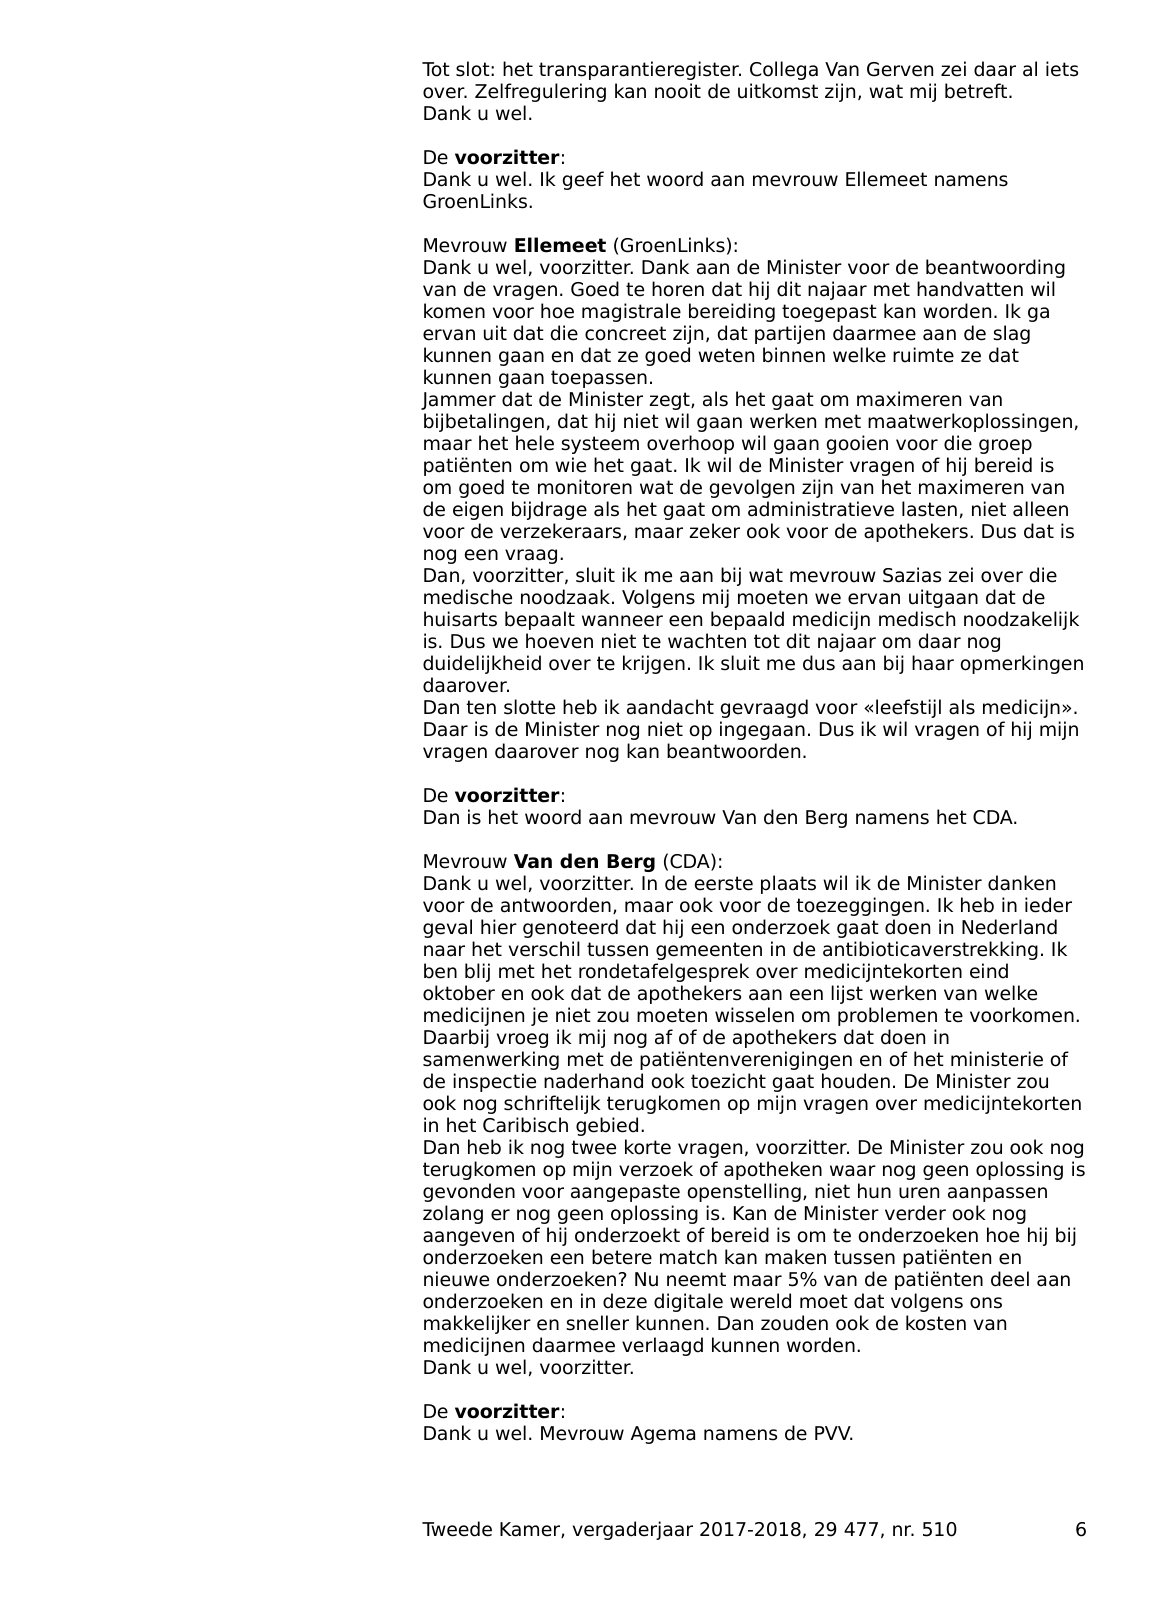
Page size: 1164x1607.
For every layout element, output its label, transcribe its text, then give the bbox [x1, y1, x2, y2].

text Dan ten slotte heb ik aandacht gevraagd voor «leefstijl als medicijn». Daar is de Minister nog niet op ingegaan. Dus ik wil vragen of hij mijn vragen daarover nog kan beantwoorden. [422, 697, 1087, 763]
text Dank u wel. Mevrouw Agema namens de PVV. [422, 1423, 1087, 1445]
text Dan heb ik nog twee korte vragen, voorzitter. De Minister zou ook nog terugkomen op mijn verzoek of apotheken waar nog geen oplossing is gevonden voor aangepaste openstelling, niet hun uren aanpassen zolang er nog geen oplossing is. Kan de Minister verder ook nog aangeven of hij onderzoekt of bereid is om te onderzoeken hoe hij bij onderzoeken een betere match kan maken tussen patiënten en nieuwe onderzoeken? Nu neemt maar 5% van de patiënten deel aan onderzoeken en in deze digitale wereld moet dat volgens ons makkelijker en sneller kunnen. Dan zouden ook de kosten van medicijnen daarmee verlaagd kunnen worden. [422, 1137, 1087, 1357]
text Tot slot: het transparantieregister. Collega Van Gerven zei daar al iets over. Zelfregulering kan nooit de uitkomst zijn, wat mij betreft. [422, 59, 1087, 103]
text Mevrouw Ellemeet (GroenLinks): [422, 235, 1087, 257]
text Dan, voorzitter, sluit ik me aan bij wat mevrouw Sazias zei over die medische noodzaak. Volgens mij moeten we ervan uitgaan dat de huisarts bepaalt wanneer een bepaald medicijn medisch noodzakelijk is. Dus we hoeven niet te wachten tot dit najaar om daar nog duidelijkheid over te krijgen. Ik sluit me dus aan bij haar opmerkingen daarover. [422, 565, 1087, 697]
text Dan is het woord aan mevrouw Van den Berg namens het CDA. [422, 807, 1087, 829]
text Dank u wel. Ik geef het woord aan mevrouw Ellemeet namens GroenLinks. [422, 169, 1087, 213]
text Dank u wel, voorzitter. In de eerste plaats wil ik de Minister danken voor de antwoorden, maar ook voor de toezeggingen. Ik heb in ieder geval hier genoteerd dat hij een onderzoek gaat doen in Nederland naar het verschil tussen gemeenten in de antibioticaverstrekking. Ik ben blij met het rondetafelgesprek over medicijntekorten eind oktober en ook dat de apothekers aan een lijst werken van welke medicijnen je niet zou moeten wisselen om problemen te voorkomen. Daarbij vroeg ik mij nog af of de apothekers dat doen in samenwerking met de patiëntenverenigingen en of het ministerie of de inspectie naderhand ook toezicht gaat houden. De Minister zou ook nog schriftelijk terugkomen op mijn vragen over medicijntekorten in het Caribisch gebied. [422, 873, 1087, 1137]
text Mevrouw Van den Berg (CDA): [422, 851, 1087, 873]
text De voorzitter: [422, 785, 1087, 807]
text Dank u wel. [422, 103, 1087, 125]
text Dank u wel, voorzitter. Dank aan de Minister voor de beantwoording van de vragen. Goed te horen dat hij dit najaar met handvatten wil komen voor hoe magistrale bereiding toegepast kan worden. Ik ga ervan uit dat die concreet zijn, dat partijen daarmee aan de slag kunnen gaan en dat ze goed weten binnen welke ruimte ze dat kunnen gaan toepassen. [422, 257, 1087, 389]
text De voorzitter: [422, 1401, 1087, 1423]
text Jammer dat de Minister zegt, als het gaat om maximeren van bijbetalingen, dat hij niet wil gaan werken met maatwerkoplossingen, maar het hele systeem overhoop wil gaan gooien voor die groep patiënten om wie het gaat. Ik wil de Minister vragen of hij bereid is om goed te monitoren wat de gevolgen zijn van het maximeren van de eigen bijdrage als het gaat om administratieve lasten, niet alleen voor de verzekeraars, maar zeker ook voor de apothekers. Dus dat is nog een vraag. [422, 389, 1087, 565]
text De voorzitter: [422, 147, 1087, 169]
text Dank u wel, voorzitter. [422, 1357, 1087, 1379]
